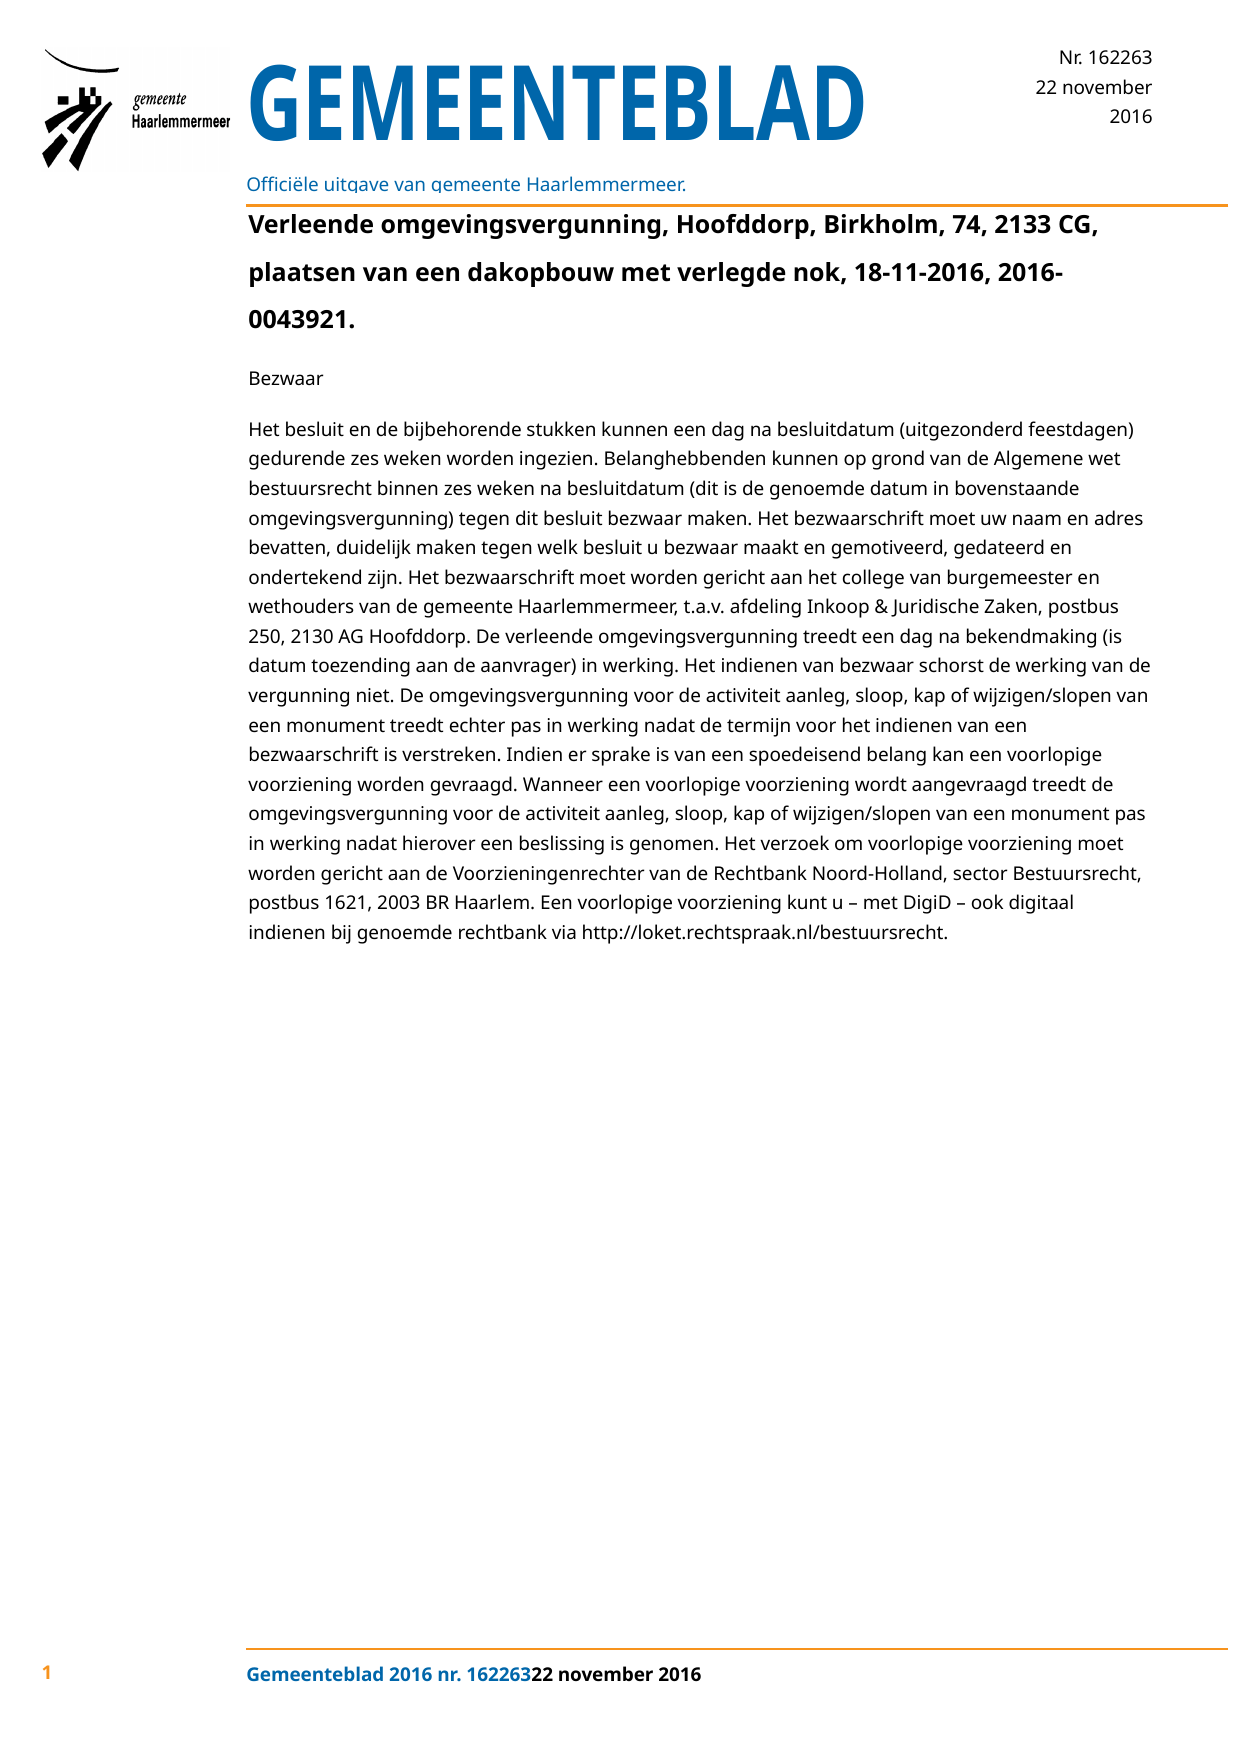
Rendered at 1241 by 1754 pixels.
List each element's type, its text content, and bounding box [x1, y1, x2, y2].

text Bezwaar [248, 366, 1152, 391]
picture [41, 47, 231, 172]
text Het besluit en de bijbehorende stukken kunnen een dag na besluitdatum (uitgezonderd feestdagen) gedurende zes weken worden ingezien. Belanghebbenden kunnen op grond van de Algemene wet bestuursrecht binnen zes weken na besluitdatum (dit is de genoemde datum in bovenstaande omgevingsvergunning) tegen dit besluit bezwaar maken. Het bezwaarschrift moet uw naam en adres bevatten, duidelijk maken tegen welk besluit u bezwaar maakt en gemotiveerd, gedateerd en ondertekend zijn. Het bezwaarschrift moet worden gericht aan het college van burgemeester en wethouders van de gemeente Haarlemmermeer, t.a.v. afdeling Inkoop & Juridische Zaken, postbus 250, 2130 AG Hoofddorp. De verleende omgevingsvergunning treedt een dag na bekendmaking (is datum toezending aan de aanvrager) in werking. Het indienen van bezwaar schorst de werking van de vergunning niet. De omgevingsvergunning voor de activiteit aanleg, sloop, kap of wijzigen/slopen van een monument treedt echter pas in werking nadat de termijn voor het indienen van een bezwaarschrift is verstreken. Indien er sprake is van een spoedeisend belang kan een voorlopige voorziening worden gevraagd. Wanneer een voorlopige voorziening wordt aangevraagd treedt de omgevingsvergunning voor de activiteit aanleg, sloop, kap of wijzigen/slopen van een monument pas in werking nadat hierover een beslissing is genomen. Het verzoek om voorlopige voorziening moet worden gericht aan de Voorzieningenrechter van de Rechtbank Noord-Holland, sector Bestuursrecht, postbus 1621, 2003 BR Haarlem. Een voorlopige voorziening kunt u – met DigiD – ook digitaal indienen bij genoemde rechtbank via http://loket.rechtspraak.nl/bestuursrecht. [248, 416, 1152, 944]
text Verleende omgevingsvergunning, Hoofddorp, Birkholm, 74, 2133 CG, plaatsen van een dakopbouw met verlegde nok, 18-11-2016, 2016-0043921. [248, 207, 1152, 336]
